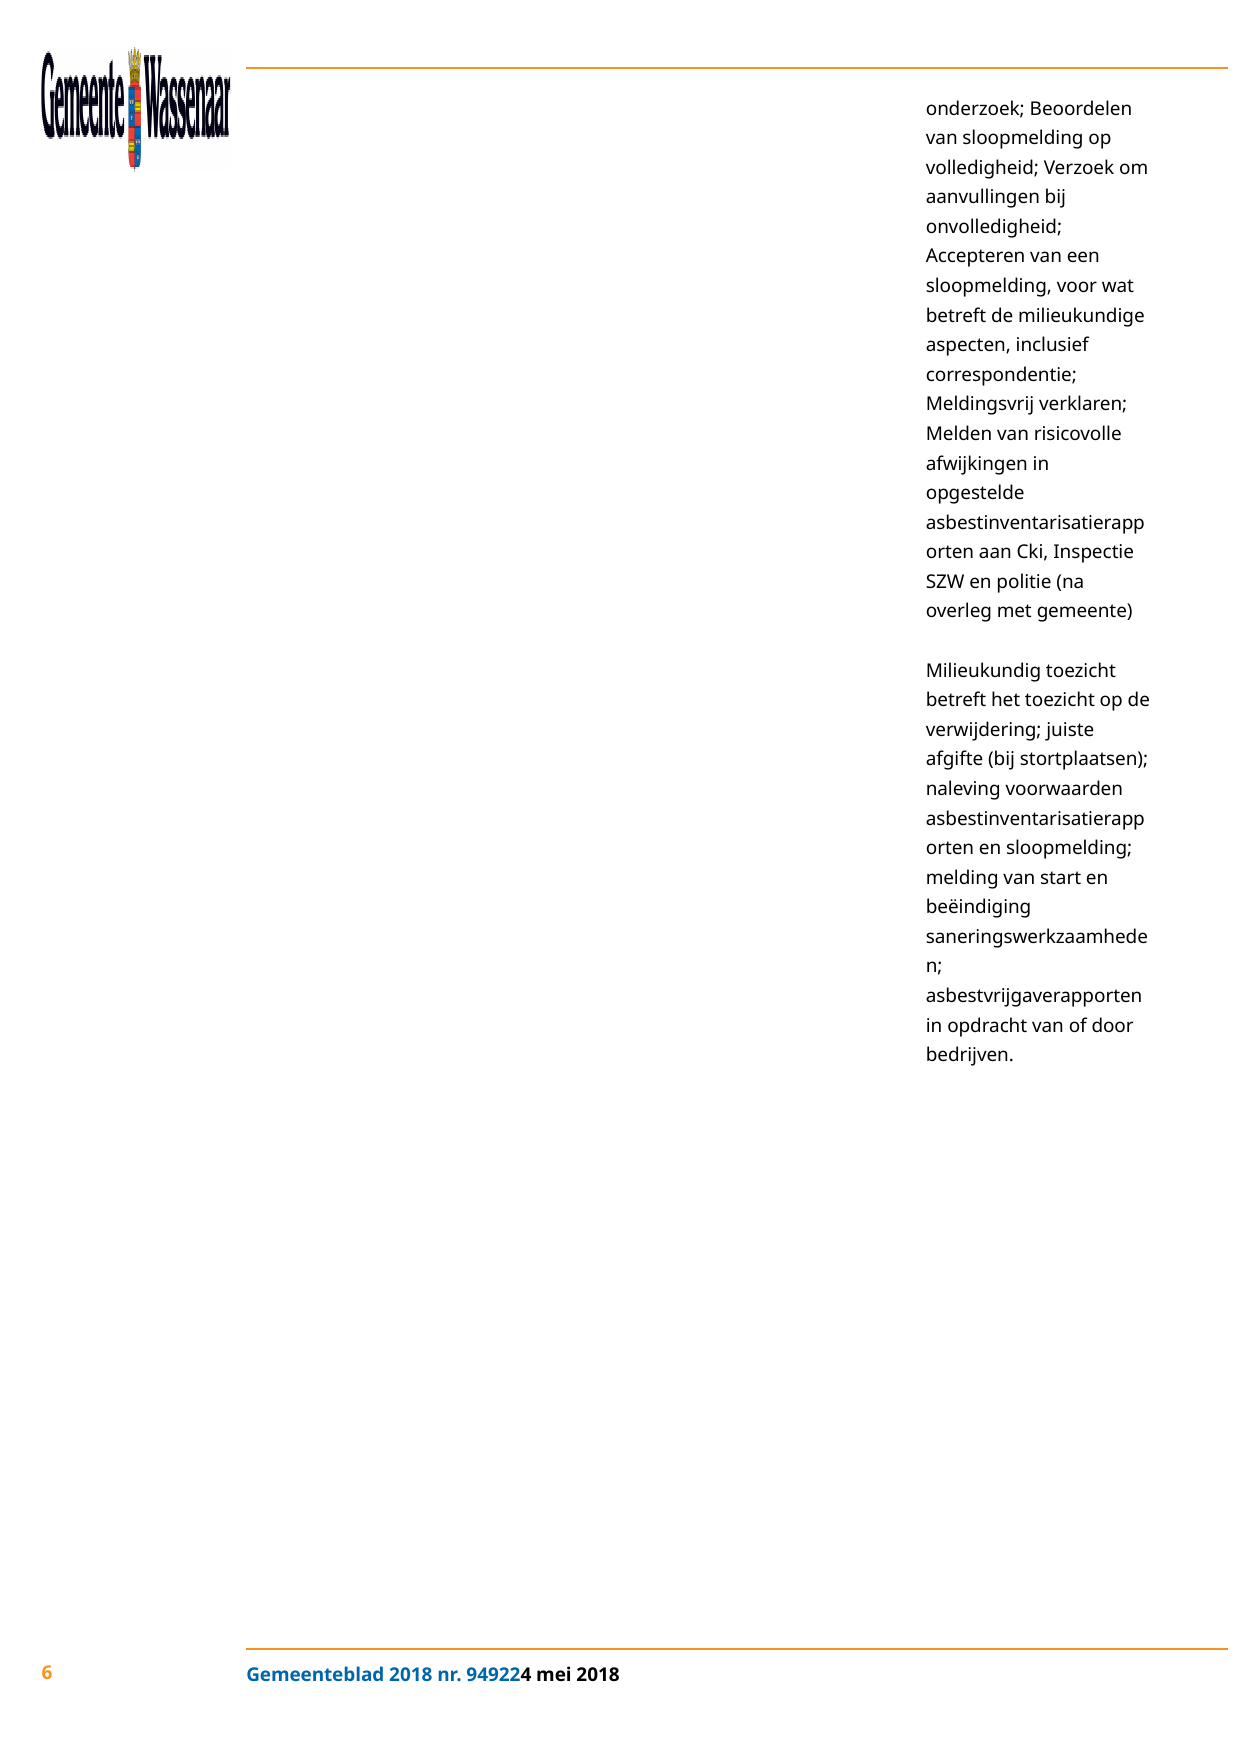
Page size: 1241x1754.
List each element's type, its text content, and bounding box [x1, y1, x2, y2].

picture [41, 47, 231, 172]
table_cell [700, 95, 926, 1067]
table_cell [474, 95, 700, 1067]
table_cell [248, 95, 474, 1067]
table_cell onderzoek; Beoordelen van sloopmelding op volledigheid; Verzoek om aanvullingen bij onvolledigheid; Accepteren van een sloopmelding, voor wat betreft de milieukundige aspecten, inclusief correspondentie; Meldingsvrij verklaren; Melden van risicovolle afwijkingen in opgestelde asbestinventarisatierapporten aan Cki, Inspectie SZW en politie (na overleg met gemeente) Milieukundig toezicht betreft het toezicht op de verwijdering; juiste afgifte (bij stortplaatsen); naleving voorwaarden asbestinventarisatierapporten en sloopmelding; melding van start en beëindiging saneringswerkzaamheden; asbestvrijgaverapporten in opdracht van of door bedrijven. [926, 95, 1152, 1067]
